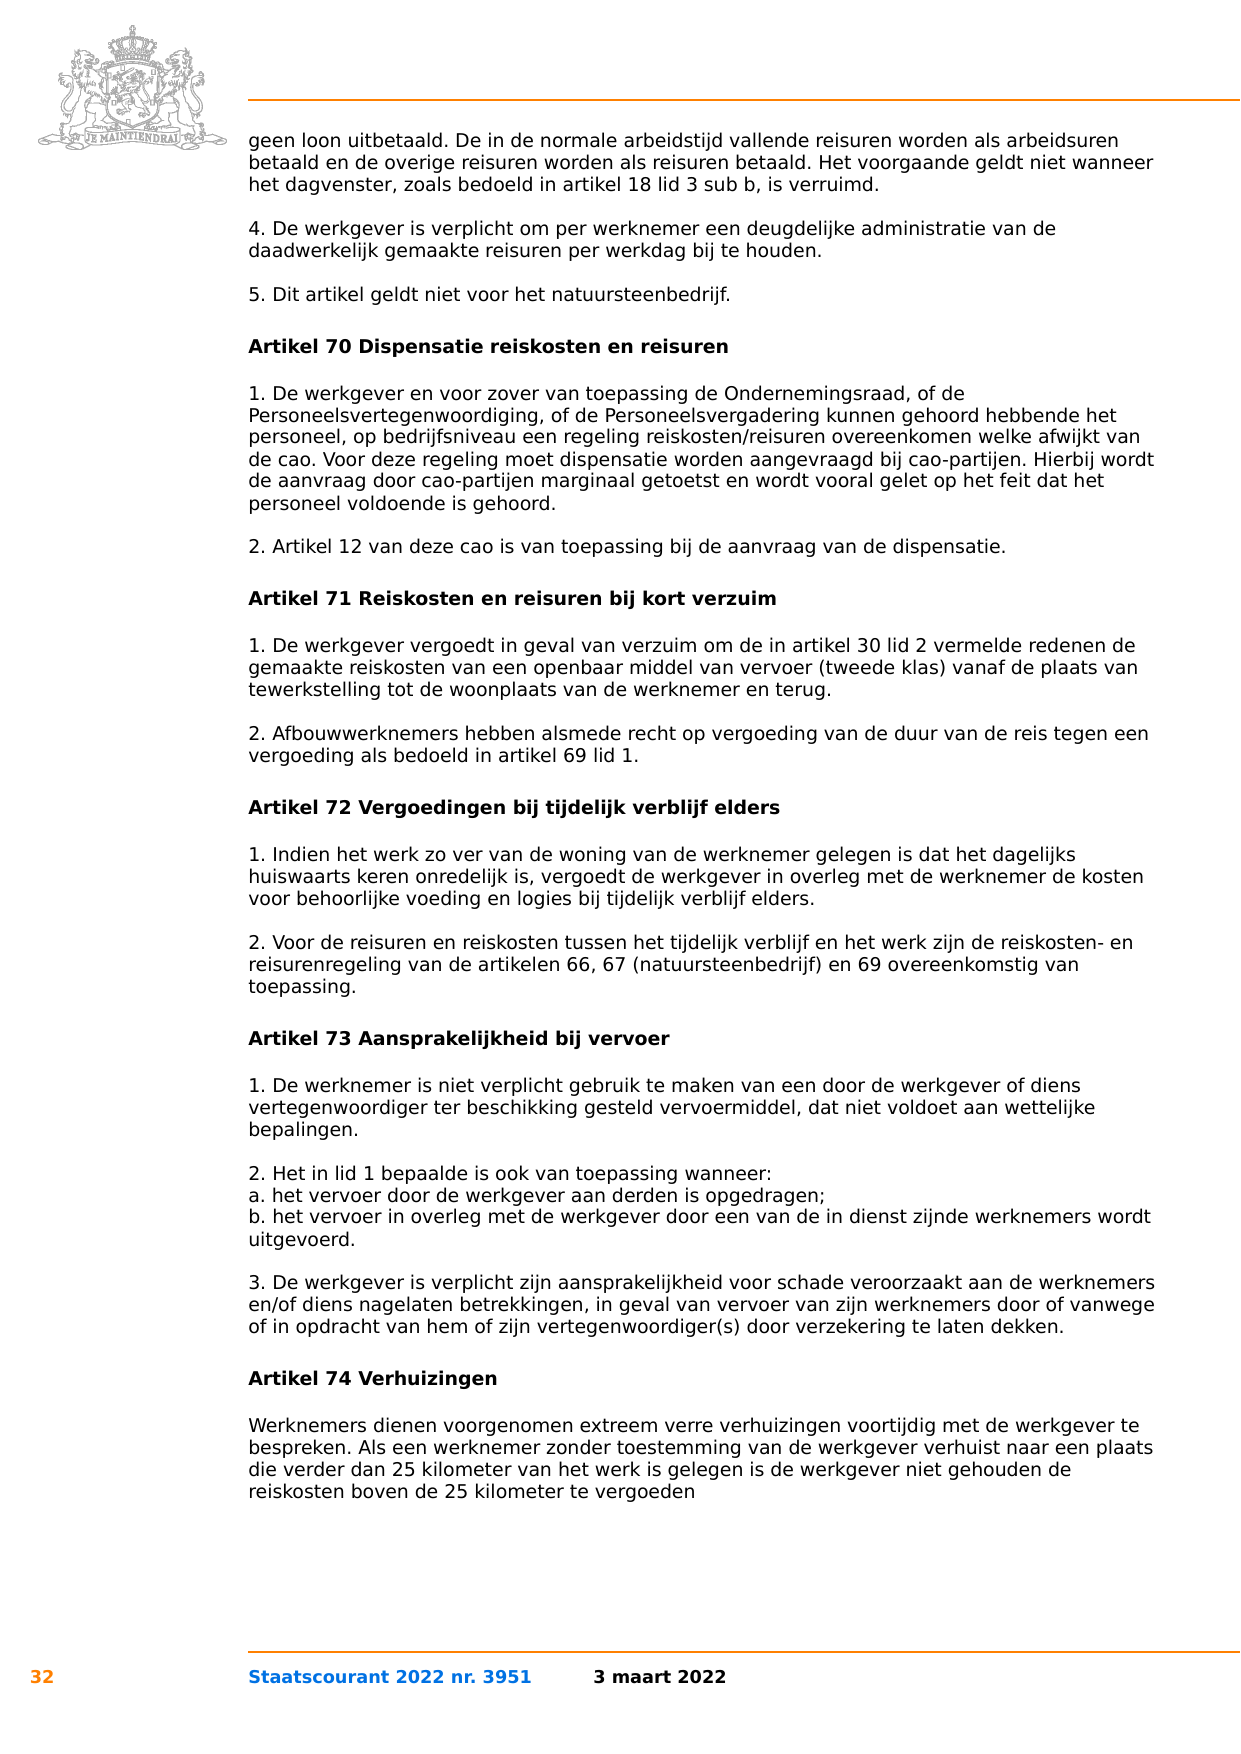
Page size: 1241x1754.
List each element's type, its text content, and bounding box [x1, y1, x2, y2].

subtitle Artikel 73 Aansprakelijkheid bij vervoer [248, 1028, 1163, 1050]
text Werknemers dienen voorgenomen extreem verre verhuizingen voortijdig met de werkgever te bespreken. Als een werknemer zonder toestemming van de werkgever verhuist naar een plaats die verder dan 25 kilometer van het werk is gelegen is de werkgever niet gehouden de reiskosten boven de 25 kilometer te vergoeden [248, 1415, 1163, 1503]
picture [38, 25, 227, 150]
text 2. Artikel 12 van deze cao is van toepassing bij de aanvraag van de dispensatie. [248, 536, 1163, 558]
text geen loon uitbetaald. De in de normale arbeidstijd vallende reisuren worden als arbeidsuren betaald en de overige reisuren worden als reisuren betaald. Het voorgaande geldt niet wanneer het dagvenster, zoals bedoeld in artikel 18 lid 3 sub b, is verruimd. [248, 130, 1163, 196]
text 1. De werkgever en voor zover van toepassing de Ondernemingsraad, of de Personeelsvertegenwoordiging, of de Personeelsvergadering kunnen gehoord hebbende het personeel, op bedrijfsniveau een regeling reiskosten/reisuren overeenkomen welke afwijkt van de cao. Voor deze regeling moet dispensatie worden aangevraagd bij cao-partijen. Hierbij wordt de aanvraag door cao-partijen marginaal getoetst en wordt vooral gelet op het feit dat het personeel voldoende is gehoord. [248, 382, 1163, 514]
text a. het vervoer door de werkgever aan derden is opgedragen; [248, 1184, 1163, 1206]
text 5. Dit artikel geldt niet voor het natuursteenbedrijf. [248, 283, 1163, 306]
subtitle Artikel 72 Vergoedingen bij tijdelijk verblijf elders [248, 797, 1163, 819]
subtitle Artikel 71 Reiskosten en reisuren bij kort verzuim [248, 588, 1163, 610]
text 2. Het in lid 1 bepaalde is ook van toepassing wanneer: [248, 1162, 1163, 1184]
subtitle Artikel 70 Dispensatie reiskosten en reisuren [248, 336, 1163, 357]
text 2. Voor de reisuren en reiskosten tussen het tijdelijk verblijf en het werk zijn de reiskosten- en reisurenregeling van de artikelen 66, 67 (natuursteenbedrijf) en 69 overeenkomstig van toepassing. [248, 932, 1163, 998]
text 1. De werknemer is niet verplicht gebruik te maken van een door de werkgever of diens vertegenwoordiger ter beschikking gesteld vervoermiddel, dat niet voldoet aan wettelijke bepalingen. [248, 1075, 1163, 1141]
text b. het vervoer in overleg met de werkgever door een van de in dienst zijnde werknemers wordt uitgevoerd. [248, 1206, 1163, 1250]
text 3. De werkgever is verplicht zijn aansprakelijkheid voor schade veroorzaakt aan de werknemers en/of diens nagelaten betrekkingen, in geval van vervoer van zijn werknemers door of vanwege of in opdracht van hem of zijn vertegenwoordiger(s) door verzekering te laten dekken. [248, 1272, 1163, 1338]
subtitle Artikel 74 Verhuizingen [248, 1368, 1163, 1390]
text 2. Afbouwwerknemers hebben alsmede recht op vergoeding van de duur van de reis tegen een vergoeding als bedoeld in artikel 69 lid 1. [248, 723, 1163, 767]
text 1. Indien het werk zo ver van de woning van de werknemer gelegen is dat het dagelijks huiswaarts keren onredelijk is, vergoedt de werkgever in overleg met de werknemer de kosten voor behoorlijke voeding en logies bij tijdelijk verblijf elders. [248, 844, 1163, 910]
text 4. De werkgever is verplicht om per werknemer een deugdelijke administratie van de daadwerkelijk gemaakte reisuren per werkdag bij te houden. [248, 218, 1163, 262]
text 1. De werkgever vergoedt in geval van verzuim om de in artikel 30 lid 2 vermelde redenen de gemaakte reiskosten van een openbaar middel van vervoer (tweede klas) vanaf de plaats van tewerkstelling tot de woonplaats van de werknemer en terug. [248, 635, 1163, 701]
